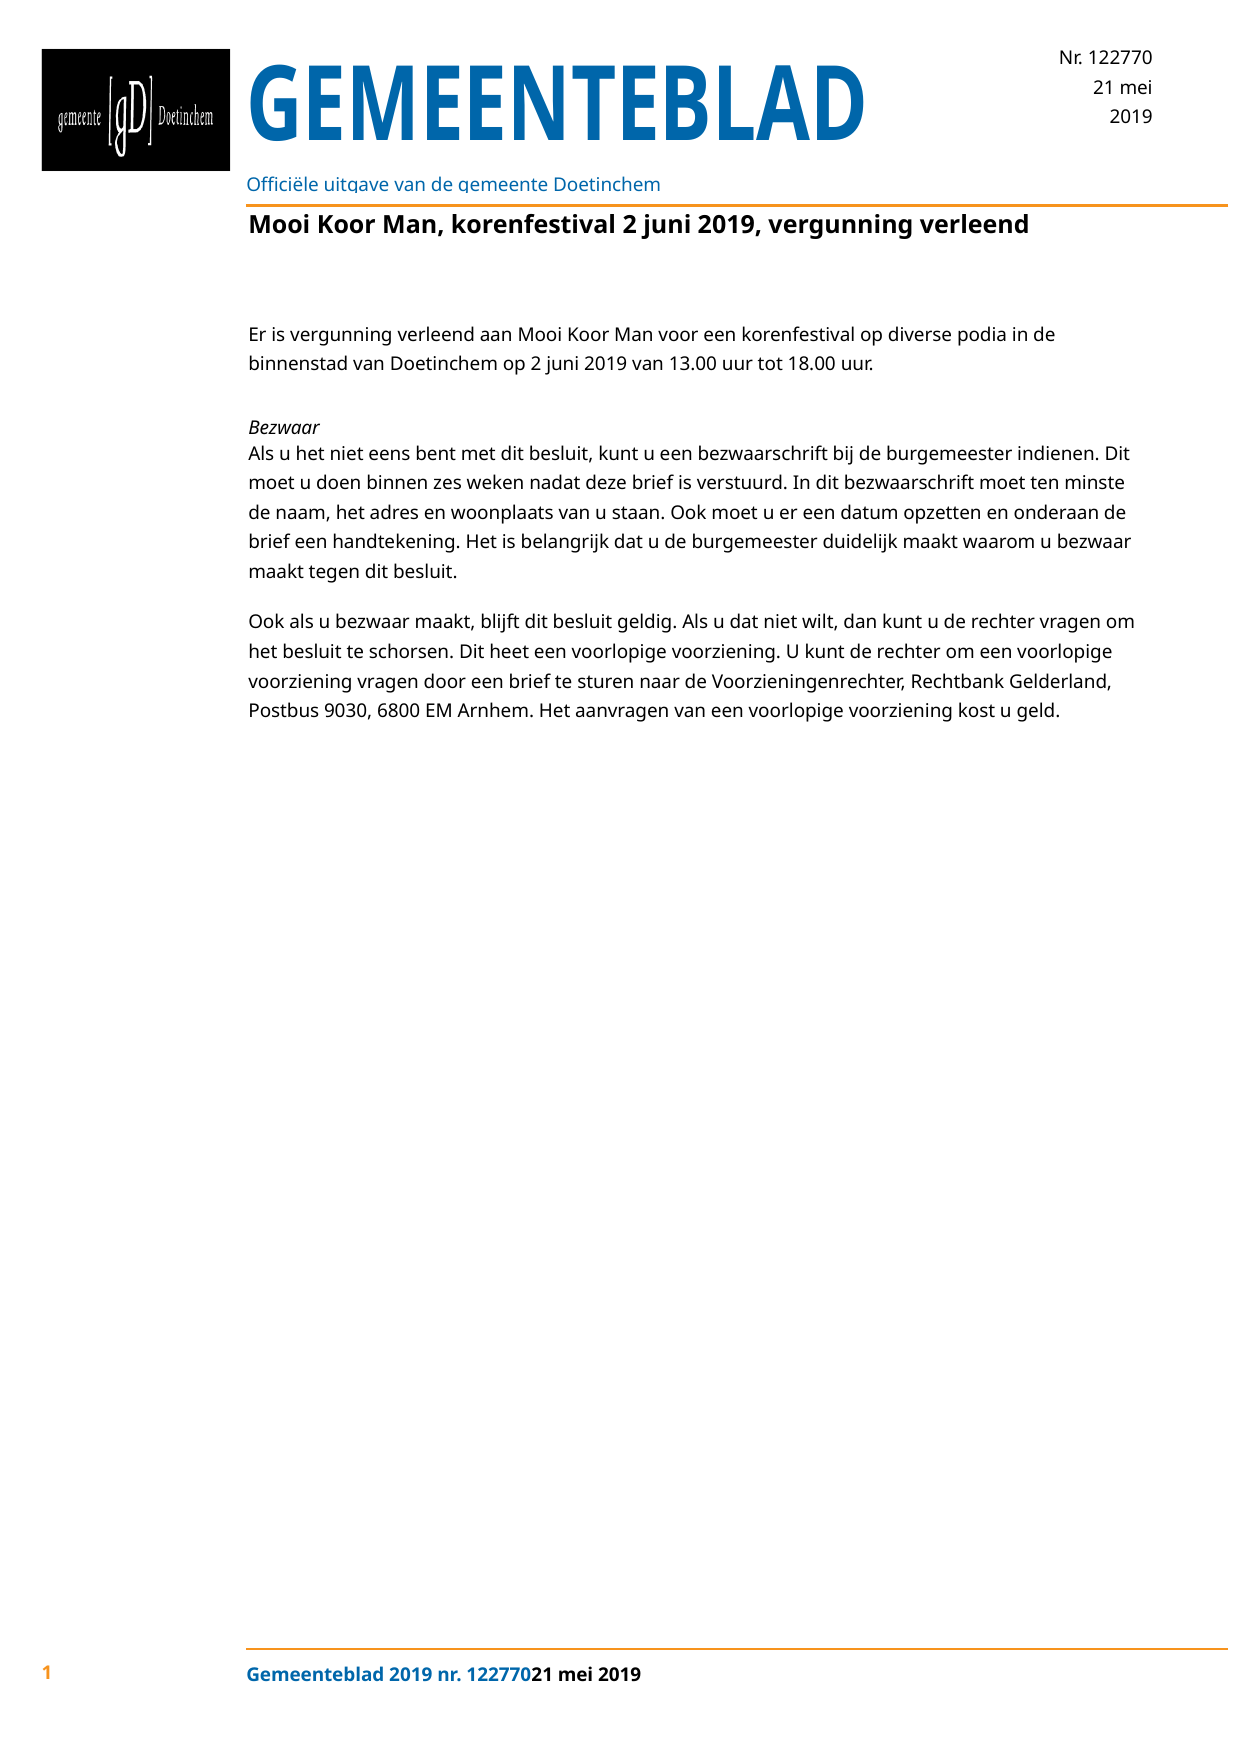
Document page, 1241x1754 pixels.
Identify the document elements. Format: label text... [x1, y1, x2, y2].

text Ook als u bezwaar maakt, blijft dit besluit geldig. Als u dat niet wilt, dan kunt u de rechter vragen om het besluit te schorsen. Dit heet een voorlopige voorziening. U kunt de rechter om een voorlopige voorziening vragen door een brief te sturen naar de Voorzieningenrechter, Rechtbank Gelderland, Postbus 9030, 6800 EM Arnhem. Het aanvragen van een voorlopige voorziening kost u geld. [248, 609, 1152, 723]
text Als u het niet eens bent met dit besluit, kunt u een bezwaarschrift bij de burgemeester indienen. Dit moet u doen binnen zes weken nadat deze brief is verstuurd. In dit bezwaarschrift moet ten minste de naam, het adres en woonplaats van u staan. Ook moet u er een datum opzetten en onderaan de brief een handtekening. Het is belangrijk dat u de burgemeester duidelijk maakt waarom u bezwaar maakt tegen dit besluit. [248, 440, 1152, 584]
text Mooi Koor Man, korenfestival 2 juni 2019, vergunning verleend [248, 207, 1152, 241]
picture [41, 47, 231, 172]
text Er is vergunning verleend aan Mooi Koor Man voor een korenfestival op diverse podia in de binnenstad van Doetinchem op 2 juni 2019 van 13.00 uur tot 18.00 uur. [248, 321, 1152, 376]
text Bezwaar [248, 414, 1152, 440]
